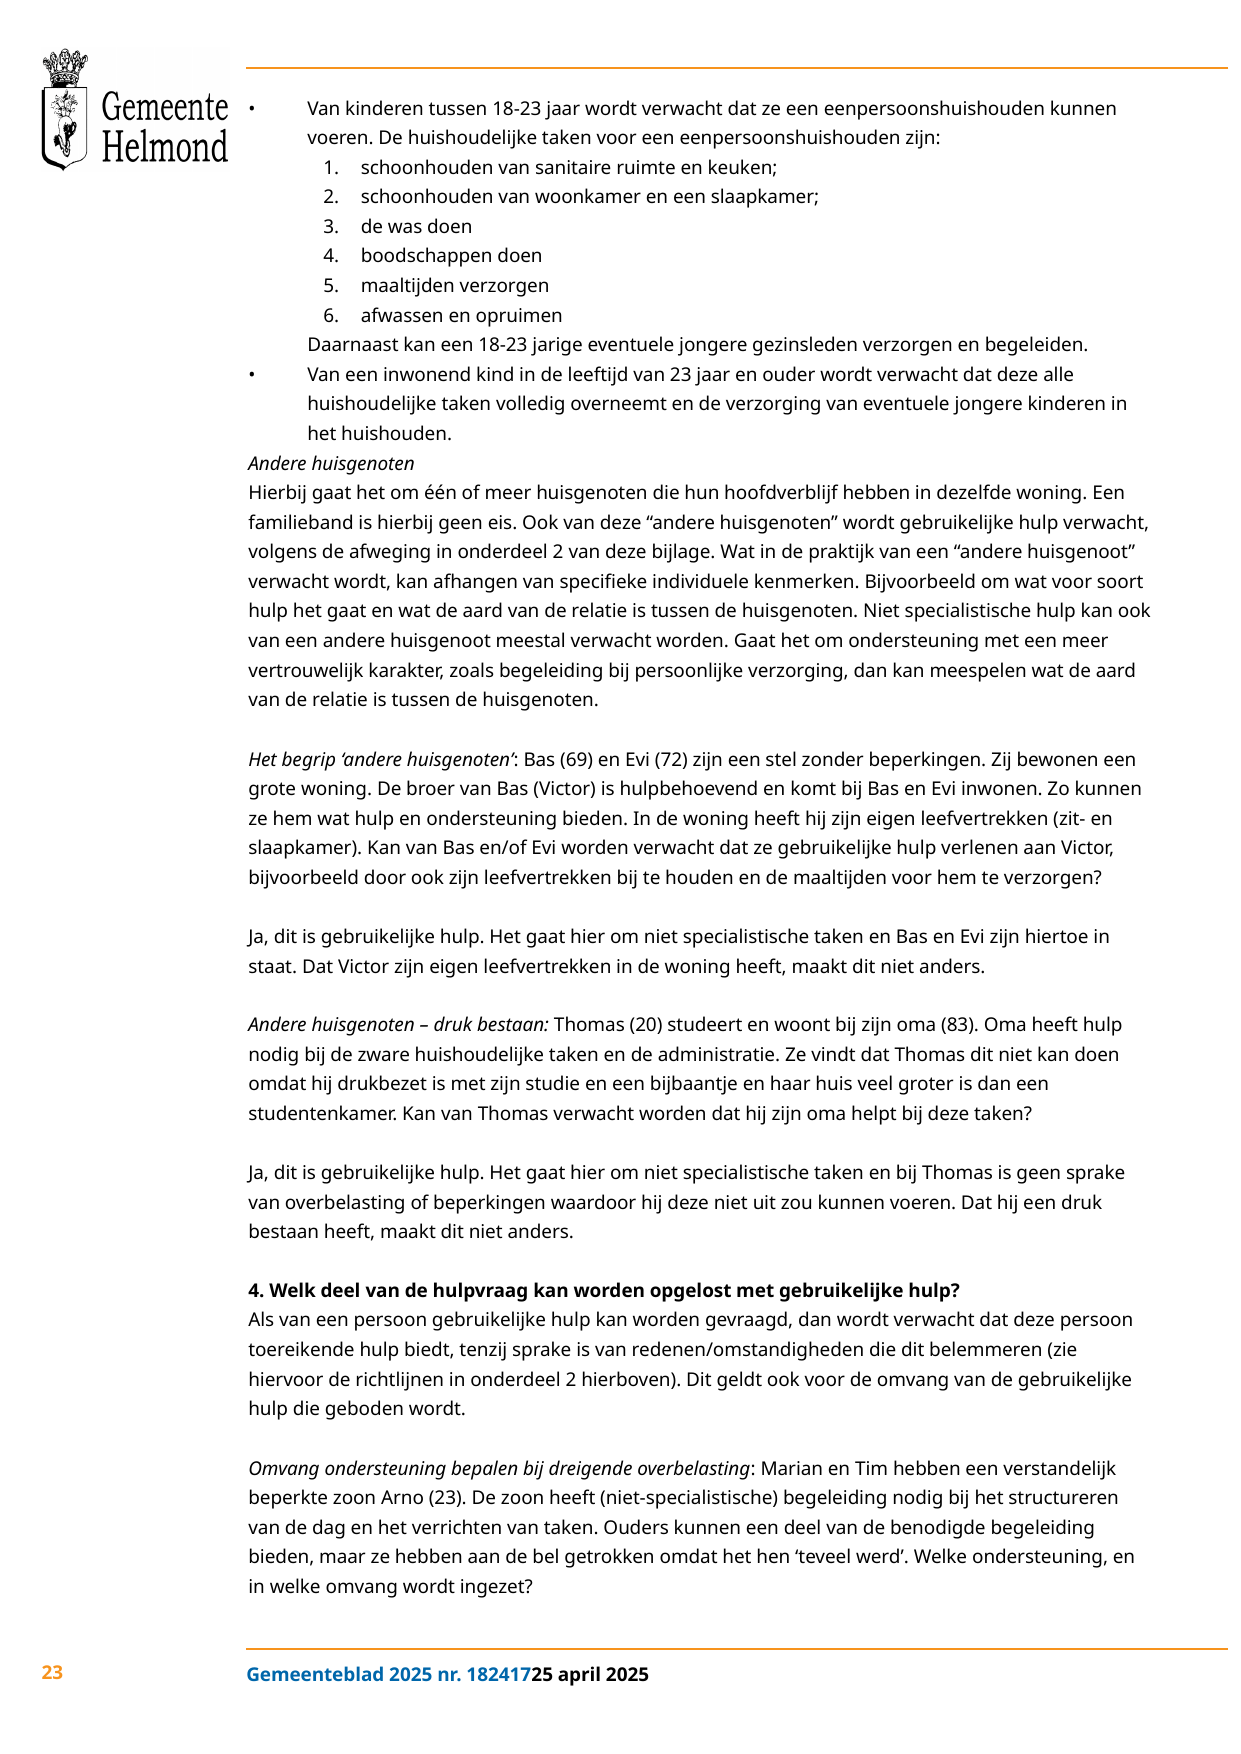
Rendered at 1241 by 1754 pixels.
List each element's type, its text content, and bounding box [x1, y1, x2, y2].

text Hierbij gaat het om één of meer huisgenoten die hun hoofdverblijf hebben in dezelfde woning. Een familieband is hierbij geen eis. Ook van deze “andere huisgenoten” wordt gebruikelijke hulp verwacht, volgens de afweging in onderdeel 2 van deze bijlage. Wat in de praktijk van een “andere huisgenoot” verwacht wordt, kan afhangen van specifieke individuele kenmerken. Bijvoorbeeld om wat voor soort hulp het gaat en wat de aard van de relatie is tussen de huisgenoten. Niet specialistische hulp kan ook van een andere huisgenoot meestal verwacht worden. Gaat het om ondersteuning met een meer vertrouwelijk karakter, zoals begeleiding bij persoonlijke verzorging, dan kan meespelen wat de aard van de relatie is tussen de huisgenoten. [248, 479, 1152, 712]
list schoonhouden van woonkamer en een slaapkamer; [323, 183, 1152, 209]
table_header Het begrip ‘andere huisgenoten’: Bas (69) en Evi (72) zijn een stel zonder beperkingen. Zij bewonen een grote woning. De broer van Bas (Victor) is hulpbehoevend en komt bij Bas en Evi inwonen. Zo kunnen ze hem wat hulp en ondersteuning bieden. In de woning heeft hij zijn eigen leefvertrekken (zit- en slaapkamer). Kan van Bas en/of Evi worden verwacht dat ze gebruikelijke hulp verlenen aan Victor, bijvoorbeeld door ook zijn leefvertrekken bij te houden en de maaltijden voor hem te verzorgen? Ja, dit is gebruikelijke hulp. Het gaat hier om niet specialistische taken en Bas en Evi zijn hiertoe in staat. Dat Victor zijn eigen leefvertrekken in de woning heeft, maakt dit niet anders. [248, 746, 1152, 978]
list boodschappen doen [323, 243, 1152, 268]
table_header Andere huisgenoten – druk bestaan: Thomas (20) studeert en woont bij zijn oma (83). Oma heeft hulp nodig bij de zware huishoudelijke taken en de administratie. Ze vindt dat Thomas dit niet kan doen omdat hij drukbezet is met zijn studie en een bijbaantje en haar huis veel groter is dan een studentenkamer. Kan van Thomas verwacht worden dat hij zijn oma helpt bij deze taken? Ja, dit is gebruikelijke hulp. Het gaat hier om niet specialistische taken en bij Thomas is geen sprake van overbelasting of beperkingen waardoor hij deze niet uit zou kunnen voeren. Dat hij een druk bestaan heeft, maakt dit niet anders. [248, 1011, 1152, 1244]
list afwassen en opruimen [323, 302, 1152, 328]
list Van een inwonend kind in de leeftijd van 23 jaar en ouder wordt verwacht dat deze alle huishoudelijke taken volledig overneemt en de verzorging van eventuele jongere kinderen in het huishouden. [248, 361, 1152, 446]
list schoonhouden van sanitaire ruimte en keuken; [323, 154, 1152, 180]
picture [41, 47, 231, 172]
list de was doen [323, 213, 1152, 239]
text Als van een persoon gebruikelijke hulp kan worden gevraagd, dan wordt verwacht dat deze persoon toereikende hulp biedt, tenzij sprake is van redenen/omstandigheden die dit belemmeren (zie hiervoor de richtlijnen in onderdeel 2 hierboven). Dit geldt ook voor de omvang van de gebruikelijke hulp die geboden wordt. [248, 1307, 1152, 1421]
list maaltijden verzorgen [323, 272, 1152, 298]
list Daarnaast kan een 18-23 jarige eventuele jongere gezinsleden verzorgen en begeleiden. [248, 331, 1152, 357]
text 4. Welk deel van de hulpvraag kan worden opgelost met gebruikelijke hulp? [248, 1277, 1152, 1303]
list Van kinderen tussen 18-23 jaar wordt verwacht dat ze een eenpersoonshuishouden kunnen voeren. De huishoudelijke taken voor een eenpersoonshuishouden zijn: [248, 95, 1152, 150]
text Andere huisgenoten [248, 450, 1152, 476]
table_header Omvang ondersteuning bepalen bij dreigende overbelasting: Marian en Tim hebben een verstandelijk beperkte zoon Arno (23). De zoon heeft (niet-specialistische) begeleiding nodig bij het structureren van de dag en het verrichten van taken. Ouders kunnen een deel van de benodigde begeleiding bieden, maar ze hebben aan de bel getrokken omdat het hen ‘teveel werd’. Welke ondersteuning, en in welke omvang wordt ingezet? [248, 1455, 1152, 1599]
